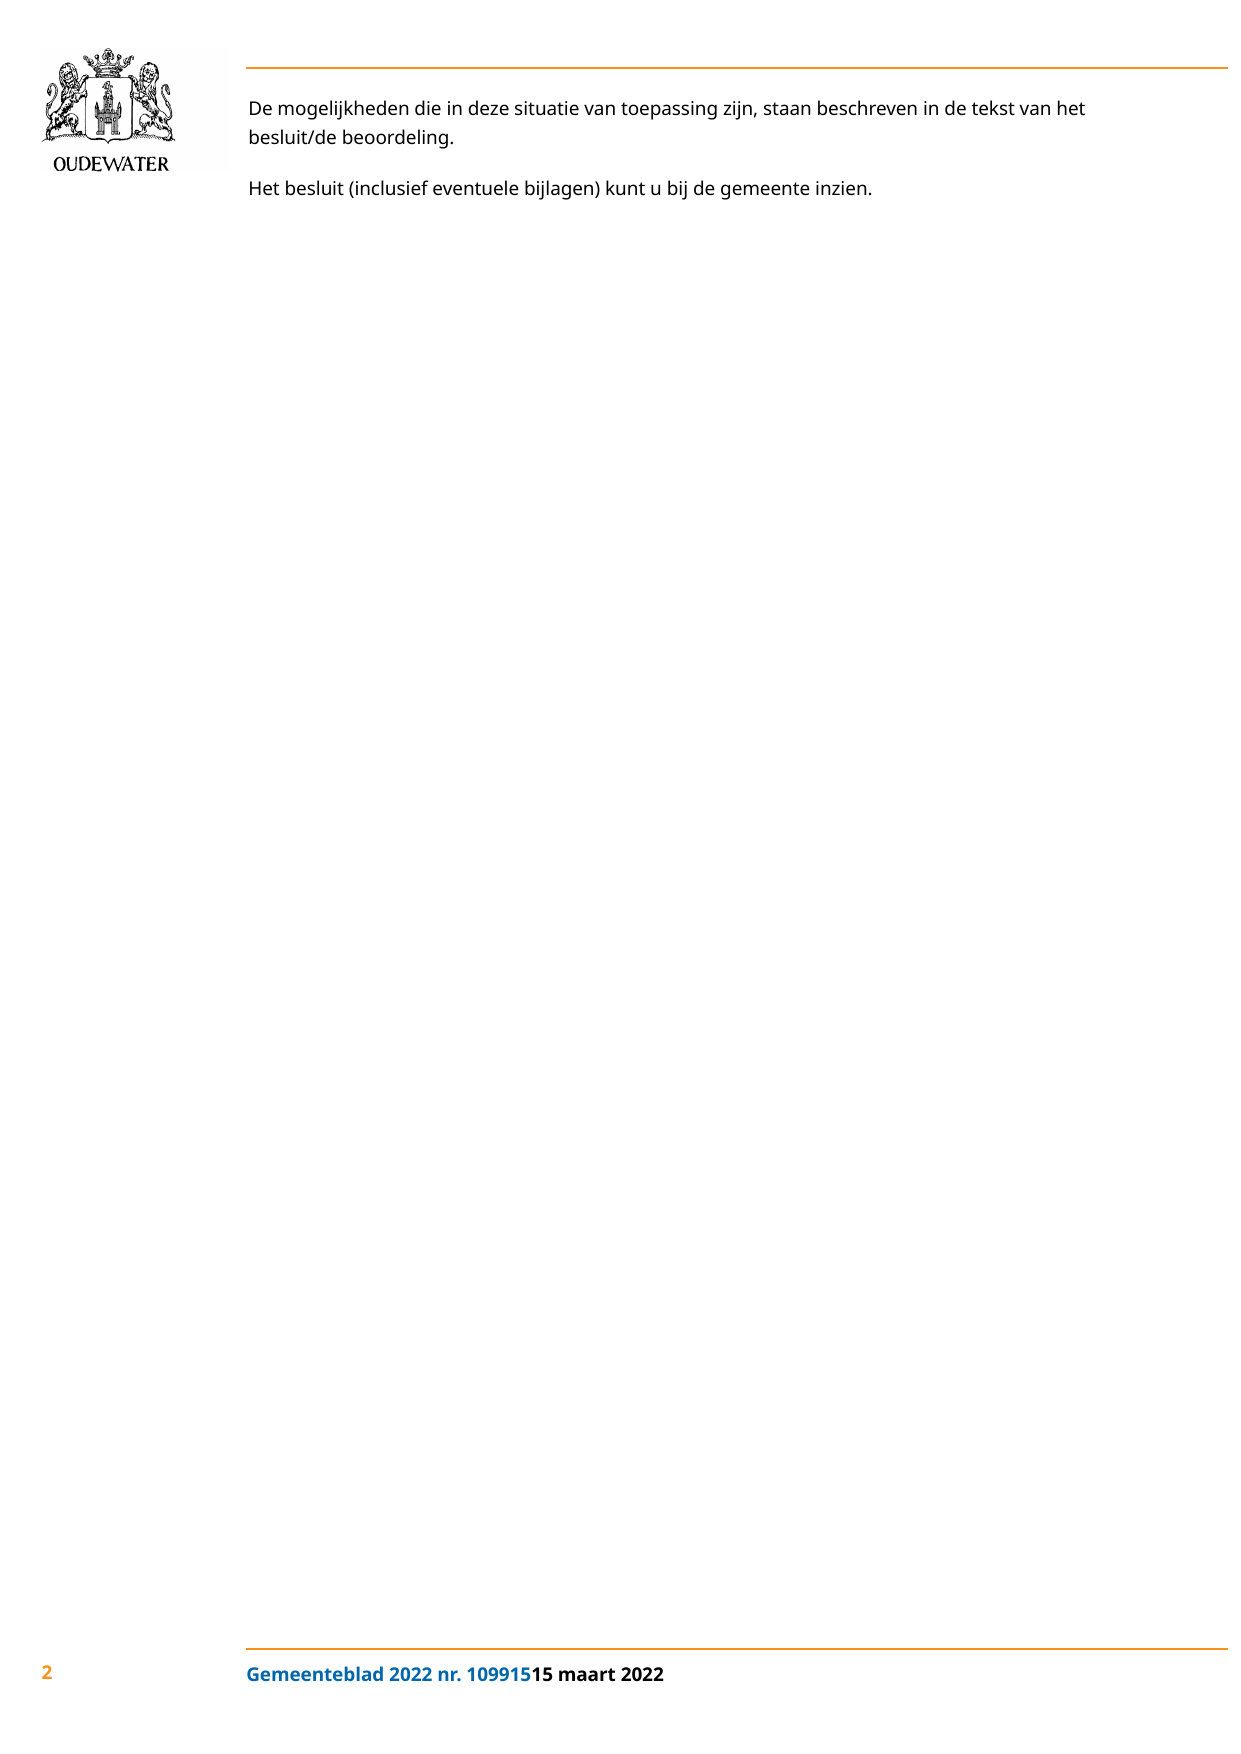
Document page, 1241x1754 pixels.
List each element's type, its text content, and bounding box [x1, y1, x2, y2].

text Het besluit (inclusief eventuele bijlagen) kunt u bij de gemeente inzien. [248, 175, 1152, 201]
text De mogelijkheden die in deze situatie van toepassing zijn, staan beschreven in de tekst van het besluit/de beoordeling. [248, 95, 1152, 150]
picture [41, 47, 231, 172]
